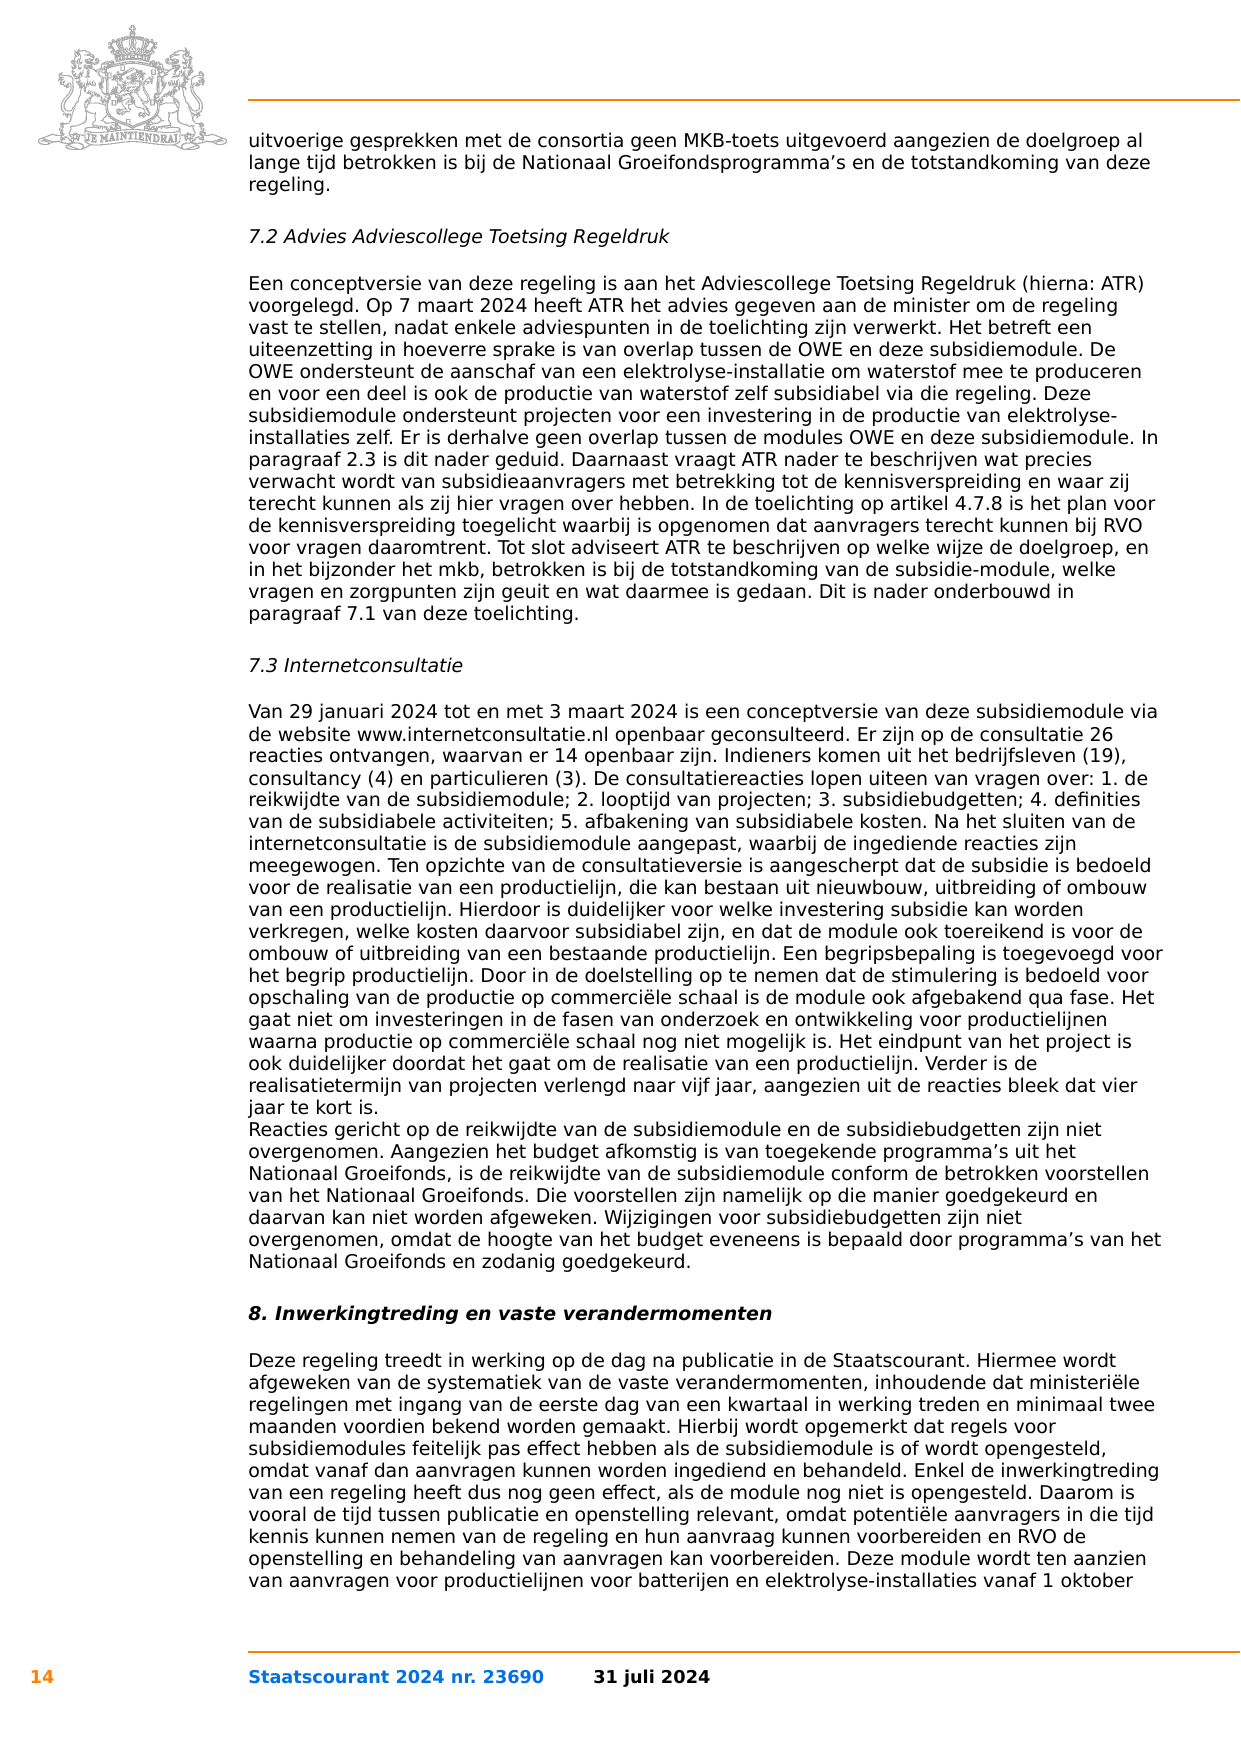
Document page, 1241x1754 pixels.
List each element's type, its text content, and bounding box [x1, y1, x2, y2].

subtitle 7.2 Advies Adviescollege Toetsing Regeldruk [248, 226, 1163, 248]
text Een conceptversie van deze regeling is aan het Adviescollege Toetsing Regeldruk (hierna: ATR) voorgelegd. Op 7 maart 2024 heeft ATR het advies gegeven aan de minister om de regeling vast te stellen, nadat enkele adviespunten in de toelichting zijn verwerkt. Het betreft een uiteenzetting in hoeverre sprake is van overlap tussen de OWE en deze subsidiemodule. De OWE ondersteunt de aanschaf van een elektrolyse-installatie om waterstof mee te produceren en voor een deel is ook de productie van waterstof zelf subsidiabel via die regeling. Deze subsidiemodule ondersteunt projecten voor een investering in de productie van elektrolyse-installaties zelf. Er is derhalve geen overlap tussen de modules OWE en deze subsidiemodule. In paragraaf 2.3 is dit nader geduid. Daarnaast vraagt ATR nader te beschrijven wat precies verwacht wordt van subsidieaanvragers met betrekking tot de kennisverspreiding en waar zij terecht kunnen als zij hier vragen over hebben. In de toelichting op artikel 4.7.8 is het plan voor de kennisverspreiding toegelicht waarbij is opgenomen dat aanvragers terecht kunnen bij RVO voor vragen daaromtrent. Tot slot adviseert ATR te beschrijven op welke wijze de doelgroep, en in het bijzonder het mkb, betrokken is bij de totstandkoming van de subsidie-module, welke vragen en zorgpunten zijn geuit en wat daarmee is gedaan. Dit is nader onderbouwd in paragraaf 7.1 van deze toelichting. [248, 273, 1163, 624]
text Reacties gericht op de reikwijdte van de subsidiemodule en de subsidiebudgetten zijn niet overgenomen. Aangezien het budget afkomstig is van toegekende programma’s uit het Nationaal Groeifonds, is de reikwijdte van de subsidiemodule conform de betrokken voorstellen van het Nationaal Groeifonds. Die voorstellen zijn namelijk op die manier goedgekeurd en daarvan kan niet worden afgeweken. Wijzigingen voor subsidiebudgetten zijn niet overgenomen, omdat de hoogte van het budget eveneens is bepaald door programma’s van het Nationaal Groeifonds en zodanig goedgekeurd. [248, 1119, 1163, 1273]
picture [38, 25, 227, 150]
text uitvoerige gesprekken met de consortia geen MKB-toets uitgevoerd aangezien de doelgroep al lange tijd betrokken is bij de Nationaal Groeifondsprogramma’s en de totstandkoming van deze regeling. [248, 130, 1163, 196]
text Deze regeling treedt in werking op de dag na publicatie in de Staatscourant. Hiermee wordt afgeweken van de systematiek van de vaste verandermomenten, inhoudende dat ministeriële regelingen met ingang van de eerste dag van een kwartaal in werking treden en minimaal twee maanden voordien bekend worden gemaakt. Hierbij wordt opgemerkt dat regels voor subsidiemodules feitelijk pas effect hebben als de subsidiemodule is of wordt opengesteld, omdat vanaf dan aanvragen kunnen worden ingediend en behandeld. Enkel de inwerkingtreding van een regeling heeft dus nog geen effect, als de module nog niet is opengesteld. Daarom is vooral de tijd tussen publicatie en openstelling relevant, omdat potentiële aanvragers in die tijd kennis kunnen nemen van de regeling en hun aanvraag kunnen voorbereiden en RVO de openstelling en behandeling van aanvragen kan voorbereiden. Deze module wordt ten aanzien van aanvragen voor productielijnen voor batterijen en elektrolyse-installaties vanaf 1 oktober [248, 1350, 1163, 1592]
subtitle 8. Inwerkingtreding en vaste verandermomenten [248, 1303, 1163, 1325]
text Van 29 januari 2024 tot en met 3 maart 2024 is een conceptversie van deze subsidiemodule via de website www.internetconsultatie.nl openbaar geconsulteerd. Er zijn op de consultatie 26 reacties ontvangen, waarvan er 14 openbaar zijn. Indieners komen uit het bedrijfsleven (19), consultancy (4) en particulieren (3). De consultatiereacties lopen uiteen van vragen over: 1. de reikwijdte van de subsidiemodule; 2. looptijd van projecten; 3. subsidiebudgetten; 4. definities van de subsidiabele activiteiten; 5. afbakening van subsidiabele kosten. Na het sluiten van de internetconsultatie is de subsidiemodule aangepast, waarbij de ingediende reacties zijn meegewogen. Ten opzichte van de consultatieversie is aangescherpt dat de subsidie is bedoeld voor de realisatie van een productielijn, die kan bestaan uit nieuwbouw, uitbreiding of ombouw van een productielijn. Hierdoor is duidelijker voor welke investering subsidie kan worden verkregen, welke kosten daarvoor subsidiabel zijn, en dat de module ook toereikend is voor de ombouw of uitbreiding van een bestaande productielijn. Een begripsbepaling is toegevoegd voor het begrip productielijn. Door in de doelstelling op te nemen dat de stimulering is bedoeld voor opschaling van de productie op commerciële schaal is de module ook afgebakend qua fase. Het gaat niet om investeringen in de fasen van onderzoek en ontwikkeling voor productielijnen waarna productie op commerciële schaal nog niet mogelijk is. Het eindpunt van het project is ook duidelijker doordat het gaat om de realisatie van een productielijn. Verder is de realisatietermijn van projecten verlengd naar vijf jaar, aangezien uit de reacties bleek dat vier jaar te kort is. [248, 701, 1163, 1119]
subtitle 7.3 Internetconsultatie [248, 654, 1163, 676]
